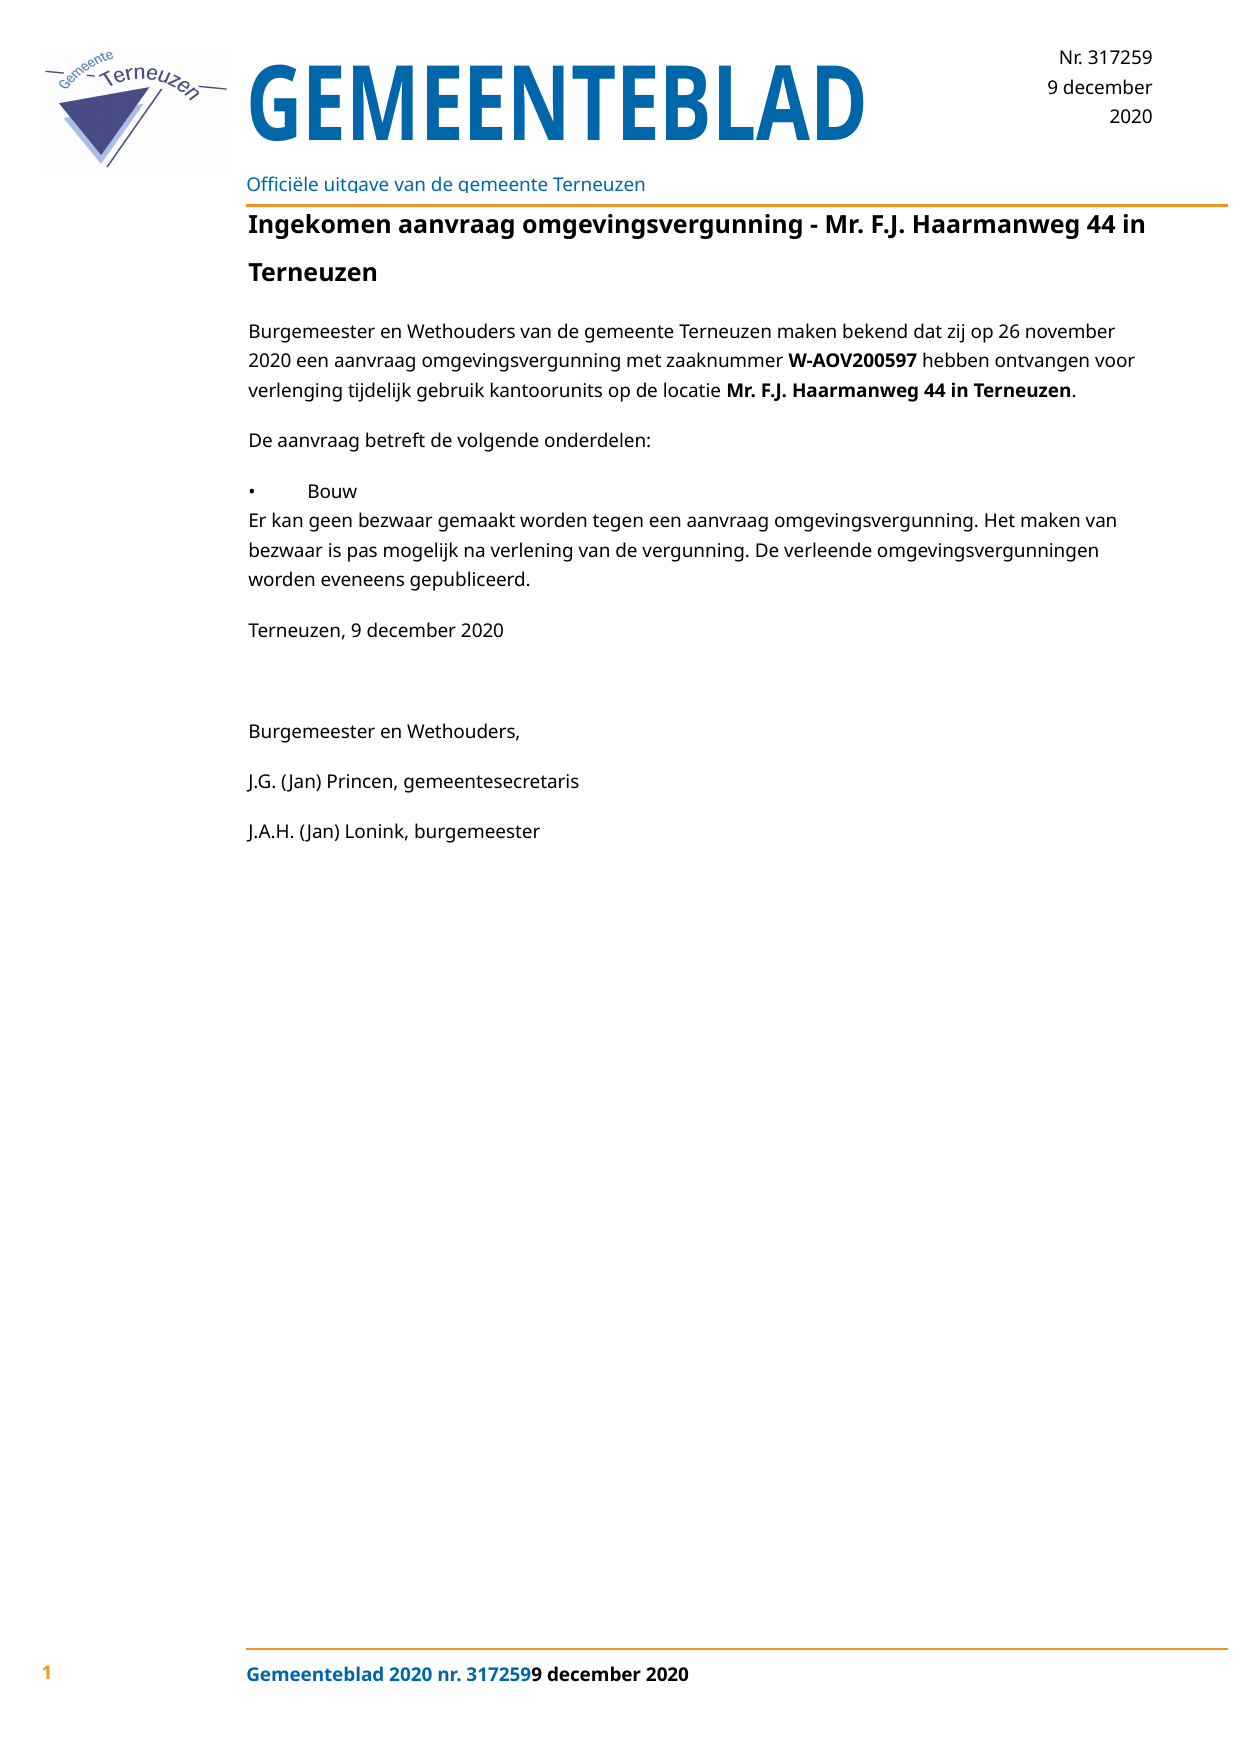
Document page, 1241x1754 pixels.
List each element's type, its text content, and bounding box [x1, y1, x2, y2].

text Terneuzen, 9 december 2020 [248, 617, 1152, 643]
text Er kan geen bezwaar gemaakt worden tegen een aanvraag omgevingsvergunning. Het maken van bezwaar is pas mogelijk na verlening van de vergunning. De verleende omgevingsvergunningen worden eveneens gepubliceerd. [248, 507, 1152, 592]
text Ingekomen aanvraag omgevingsvergunning - Mr. F.J. Haarmanweg 44 in Terneuzen [248, 207, 1152, 288]
text J.G. (Jan) Princen, gemeentesecretaris [248, 768, 1152, 794]
list Bouw [248, 478, 1152, 504]
text De aanvraag betreft de volgende onderdelen: [248, 427, 1152, 453]
text J.A.H. (Jan) Lonink, burgemeester [248, 819, 1152, 844]
text Burgemeester en Wethouders van de gemeente Terneuzen maken bekend dat zij op 26 november 2020 een aanvraag omgevingsvergunning met zaaknummer W-AOV200597 hebben ontvangen voor verlenging tijdelijk gebruik kantoorunits op de locatie Mr. F.J. Haarmanweg 44 in Terneuzen. [248, 318, 1152, 403]
picture [41, 47, 231, 172]
text Burgemeester en Wethouders, [248, 718, 1152, 744]
